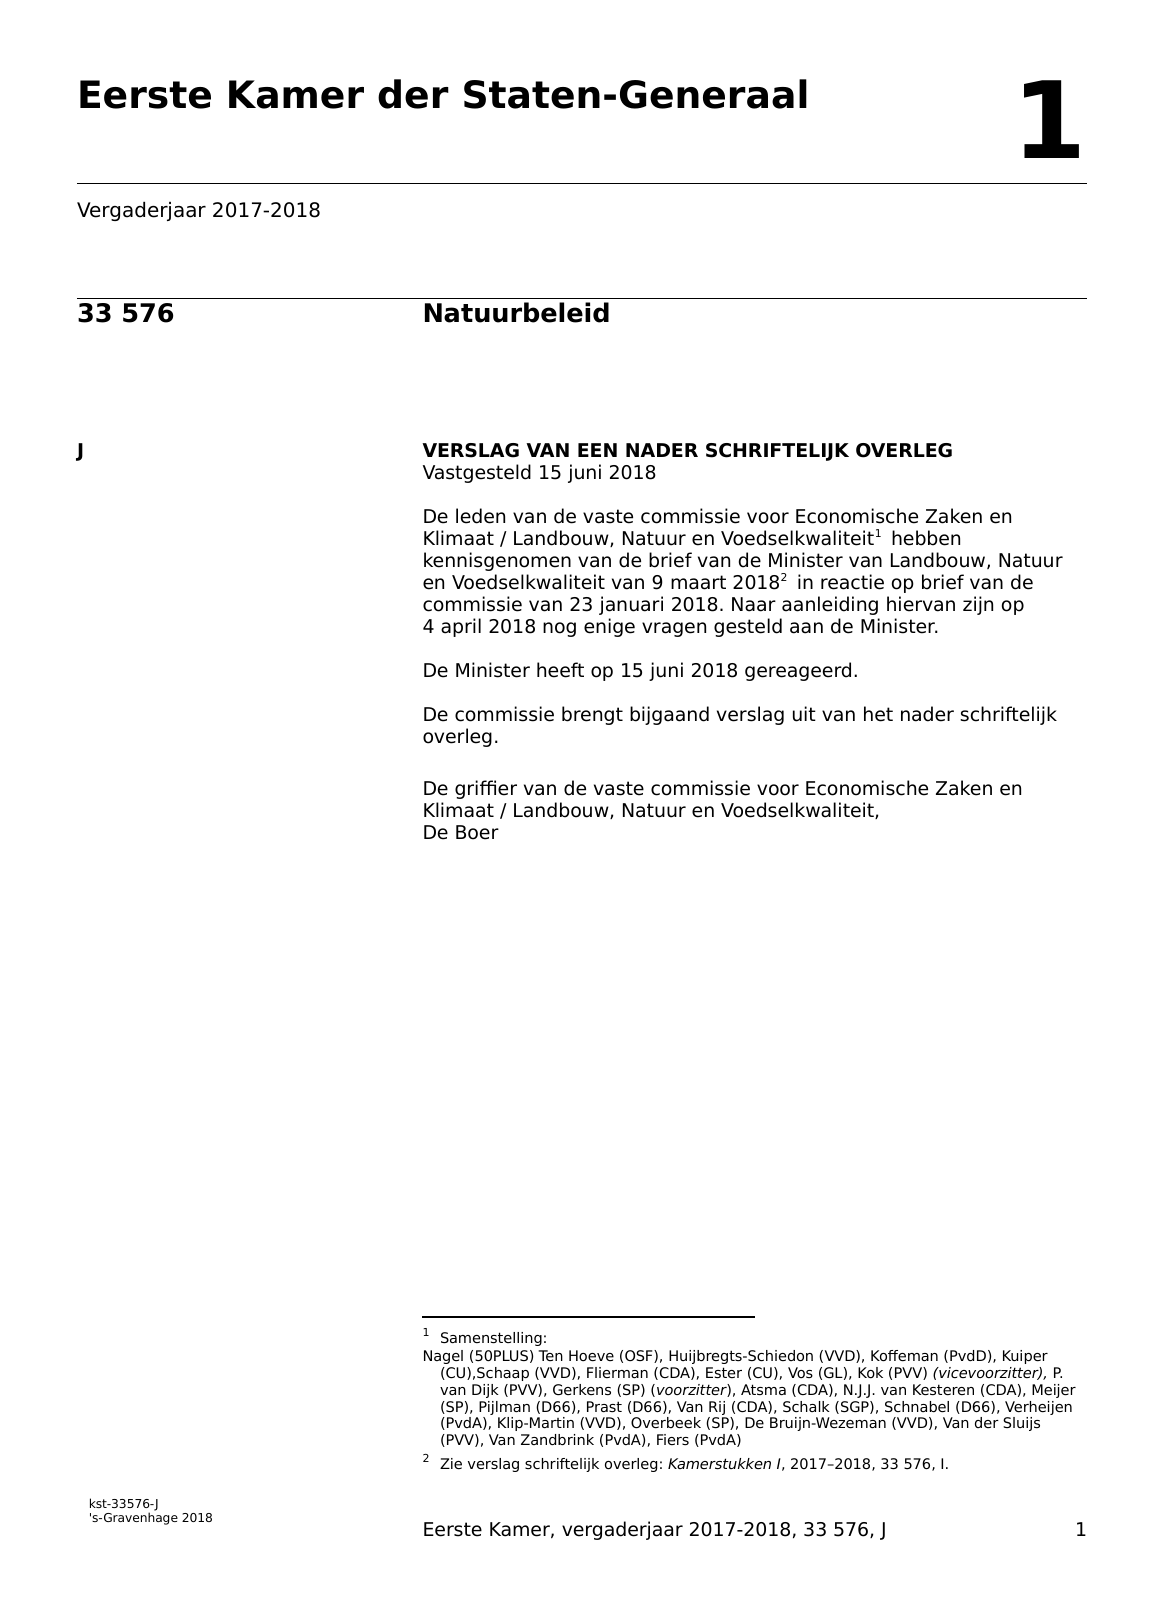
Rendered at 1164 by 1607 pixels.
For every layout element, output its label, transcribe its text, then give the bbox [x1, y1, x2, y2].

text Samenstelling: [422, 1326, 1087, 1348]
text Vastgesteld 15 juni 2018 [422, 462, 1087, 484]
text Nagel (50PLUS) Ten Hoeve (OSF), Huijbregts-Schiedon (VVD), Koffeman (PvdD), Kuiper (CU),Schaap (VVD), Flierman (CDA), Ester (CU), Vos (GL), Kok (PVV) (vicevoorzitter), P. van Dijk (PVV), Gerkens (SP) (voorzitter), Atsma (CDA), N.J.J. van Kesteren (CDA), Meijer (SP), Pijlman (D66), Prast (D66), Van Rij (CDA), Schalk (SGP), Schnabel (D66), Verheijen (PvdA), Klip-Martin (VVD), Overbeek (SP), De Bruijn-Wezeman (VVD), Van der Sluijs (PVV), Van Zandbrink (PvdA), Fiers (PvdA) [422, 1348, 1087, 1449]
subtitle J VERSLAG VAN EEN NADER SCHRIFTELIJK OVERLEG [77, 440, 1087, 462]
text De Minister heeft op 15 juni 2018 gereageerd. [422, 660, 1087, 682]
table_header 1 [886, 59, 1087, 183]
subtitle 33 576 Natuurbeleid [77, 299, 1087, 329]
text De commissie brengt bijgaand verslag uit van het nader schriftelijk overleg. [422, 704, 1087, 748]
text kst-33576-J [88, 1497, 323, 1511]
text De griffier van de vaste commissie voor Economische Zaken en Klimaat / Landbouw, Natuur en Voedselkwaliteit, De Boer [422, 778, 1087, 844]
text De leden van de vaste commissie voor Economische Zaken en Klimaat / Landbouw, Natuur en Voedselkwaliteit hebben kennisgenomen van de brief van de Minister van Landbouw, Natuur en Voedselkwaliteit van 9 maart 2018 in reactie op brief van de commissie van 23 januari 2018. Naar aanleiding hiervan zijn op 4 april 2018 nog enige vragen gesteld aan de Minister. [422, 506, 1087, 638]
text 's-Gravenhage 2018 [88, 1511, 323, 1525]
table_header Eerste Kamer der Staten-Generaal [77, 59, 886, 183]
text Zie verslag schriftelijk overleg: Kamerstukken I, 2017–2018, 33 576, I. [422, 1452, 1087, 1474]
table_cell Vergaderjaar 2017-2018 [77, 184, 1087, 298]
